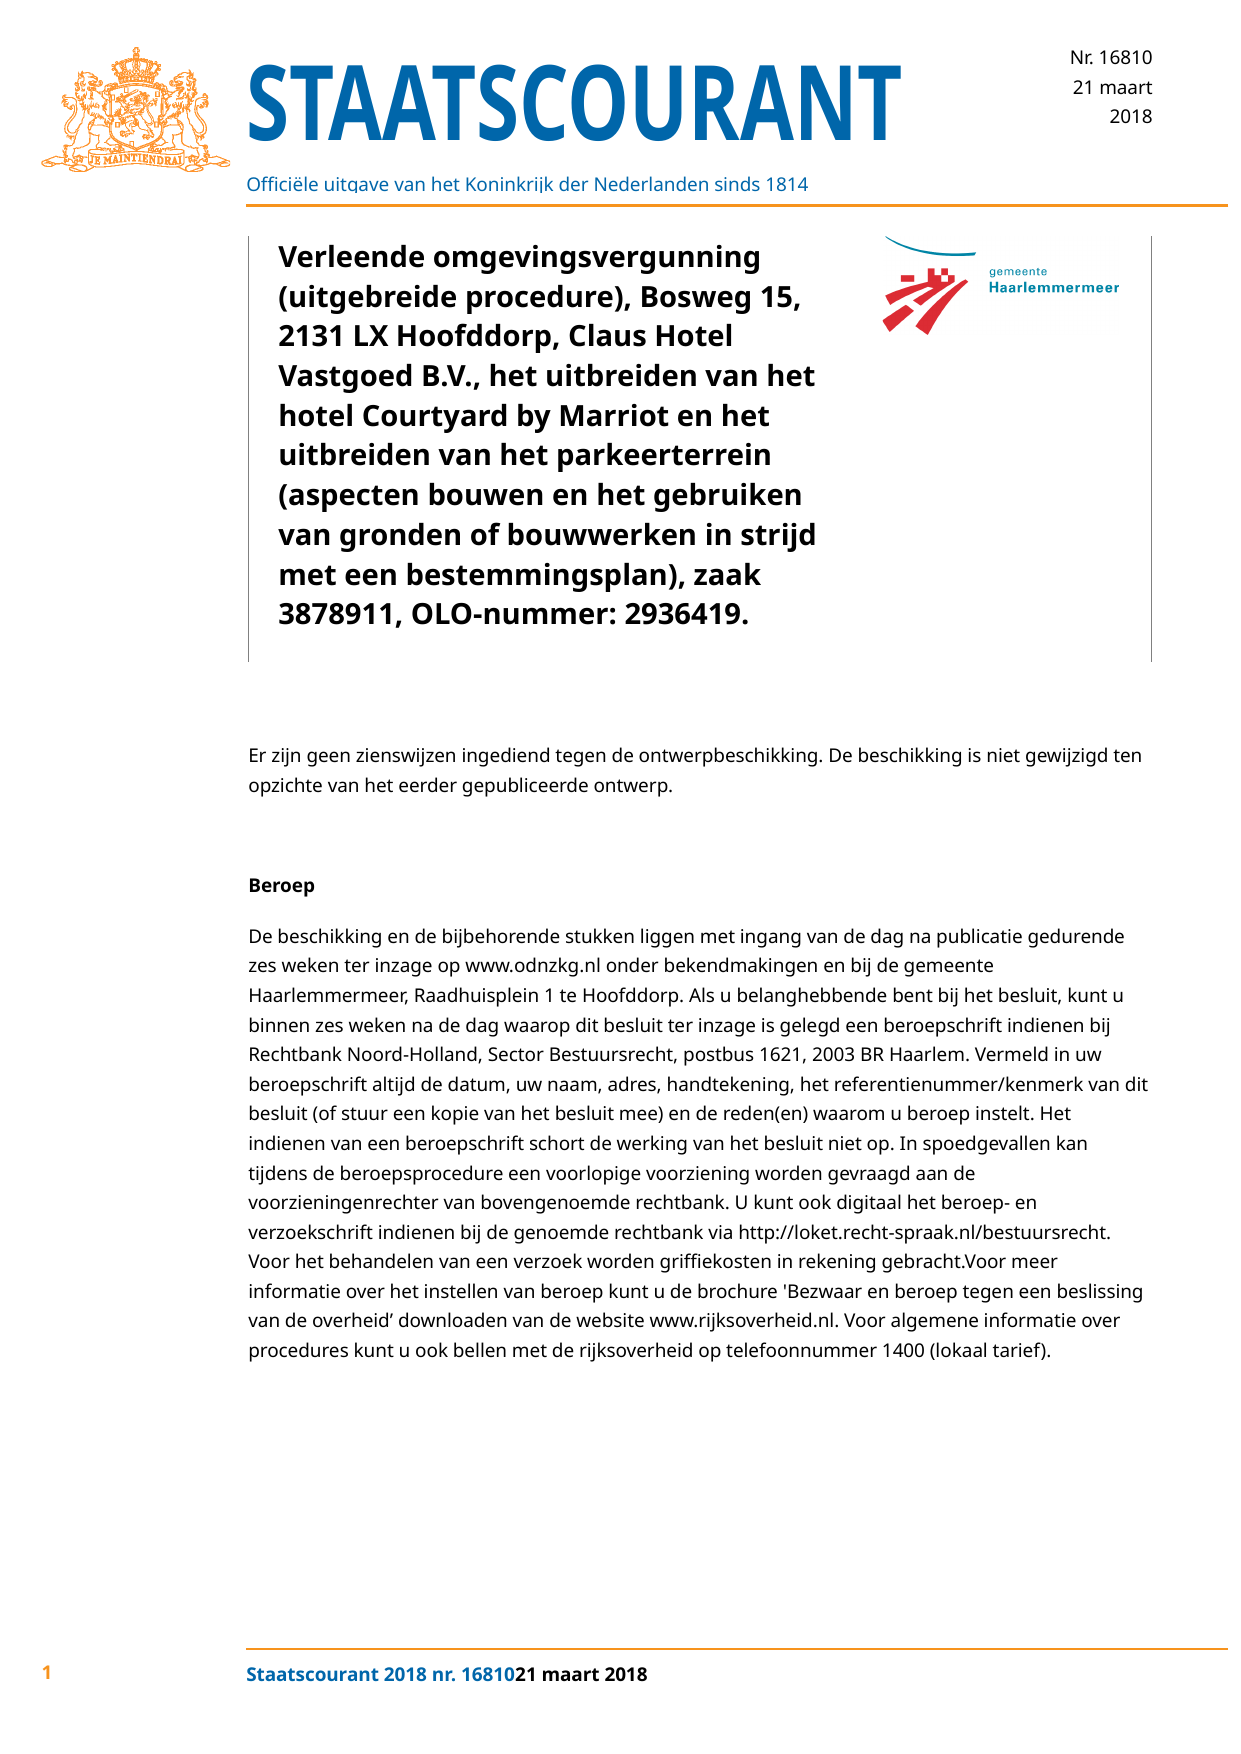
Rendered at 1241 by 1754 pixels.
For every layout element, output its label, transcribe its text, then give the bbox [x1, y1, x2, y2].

table_header Verleende omgevingsvergunning (uitgebreide procedure), Bosweg 15, 2131 LX Hoofddorp, Claus Hotel Vastgoed B.V., het uitbreiden van het hotel Courtyard by Marriot en het uitbreiden van het parkeerterrein (aspecten bouwen en het gebruiken van gronden of bouwwerken in strijd met een bestemmingsplan), zaak 3878911, OLO-nummer: 2936419. [249, 236, 850, 662]
table_header [850, 236, 1151, 662]
text De beschikking en de bijbehorende stukken liggen met ingang van de dag na publicatie gedurende zes weken ter inzage op www.odnzkg.nl onder bekendmakingen en bij de gemeente Haarlemmermeer, Raadhuisplein 1 te Hoofddorp. Als u belanghebbende bent bij het besluit, kunt u binnen zes weken na de dag waarop dit besluit ter inzage is gelegd een beroepschrift indienen bij Rechtbank Noord-Holland, Sector Bestuursrecht, postbus 1621, 2003 BR Haarlem. Vermeld in uw beroepschrift altijd de datum, uw naam, adres, handtekening, het referentienummer/kenmerk van dit besluit (of stuur een kopie van het besluit mee) en de reden(en) waarom u beroep instelt. Het indienen van een beroepschrift schort de werking van het besluit niet op. In spoedgevallen kan tijdens de beroepsprocedure een voorlopige voorziening worden gevraagd aan de voorzieningenrechter van bovengenoemde rechtbank. U kunt ook digitaal het beroep- en verzoekschrift indienen bij de genoemde rechtbank via http://loket.recht-spraak.nl/bestuursrecht. Voor het behandelen van een verzoek worden griffiekosten in rekening gebracht.Voor meer informatie over het instellen van beroep kunt u de brochure 'Bezwaar en beroep tegen een beslissing van de overheid’ downloaden van de website www.rijksoverheid.nl. Voor algemene informatie over procedures kunt u ook bellen met de rijksoverheid op telefoonnummer 1400 (lokaal tarief). [248, 923, 1152, 1363]
picture [41, 47, 231, 172]
text Beroep [248, 873, 1152, 898]
picture [882, 236, 1119, 335]
text Er zijn geen zienswijzen ingediend tegen de ontwerpbeschikking. De beschikking is niet gewijzigd ten opzichte van het eerder gepubliceerde ontwerp. [248, 742, 1152, 797]
